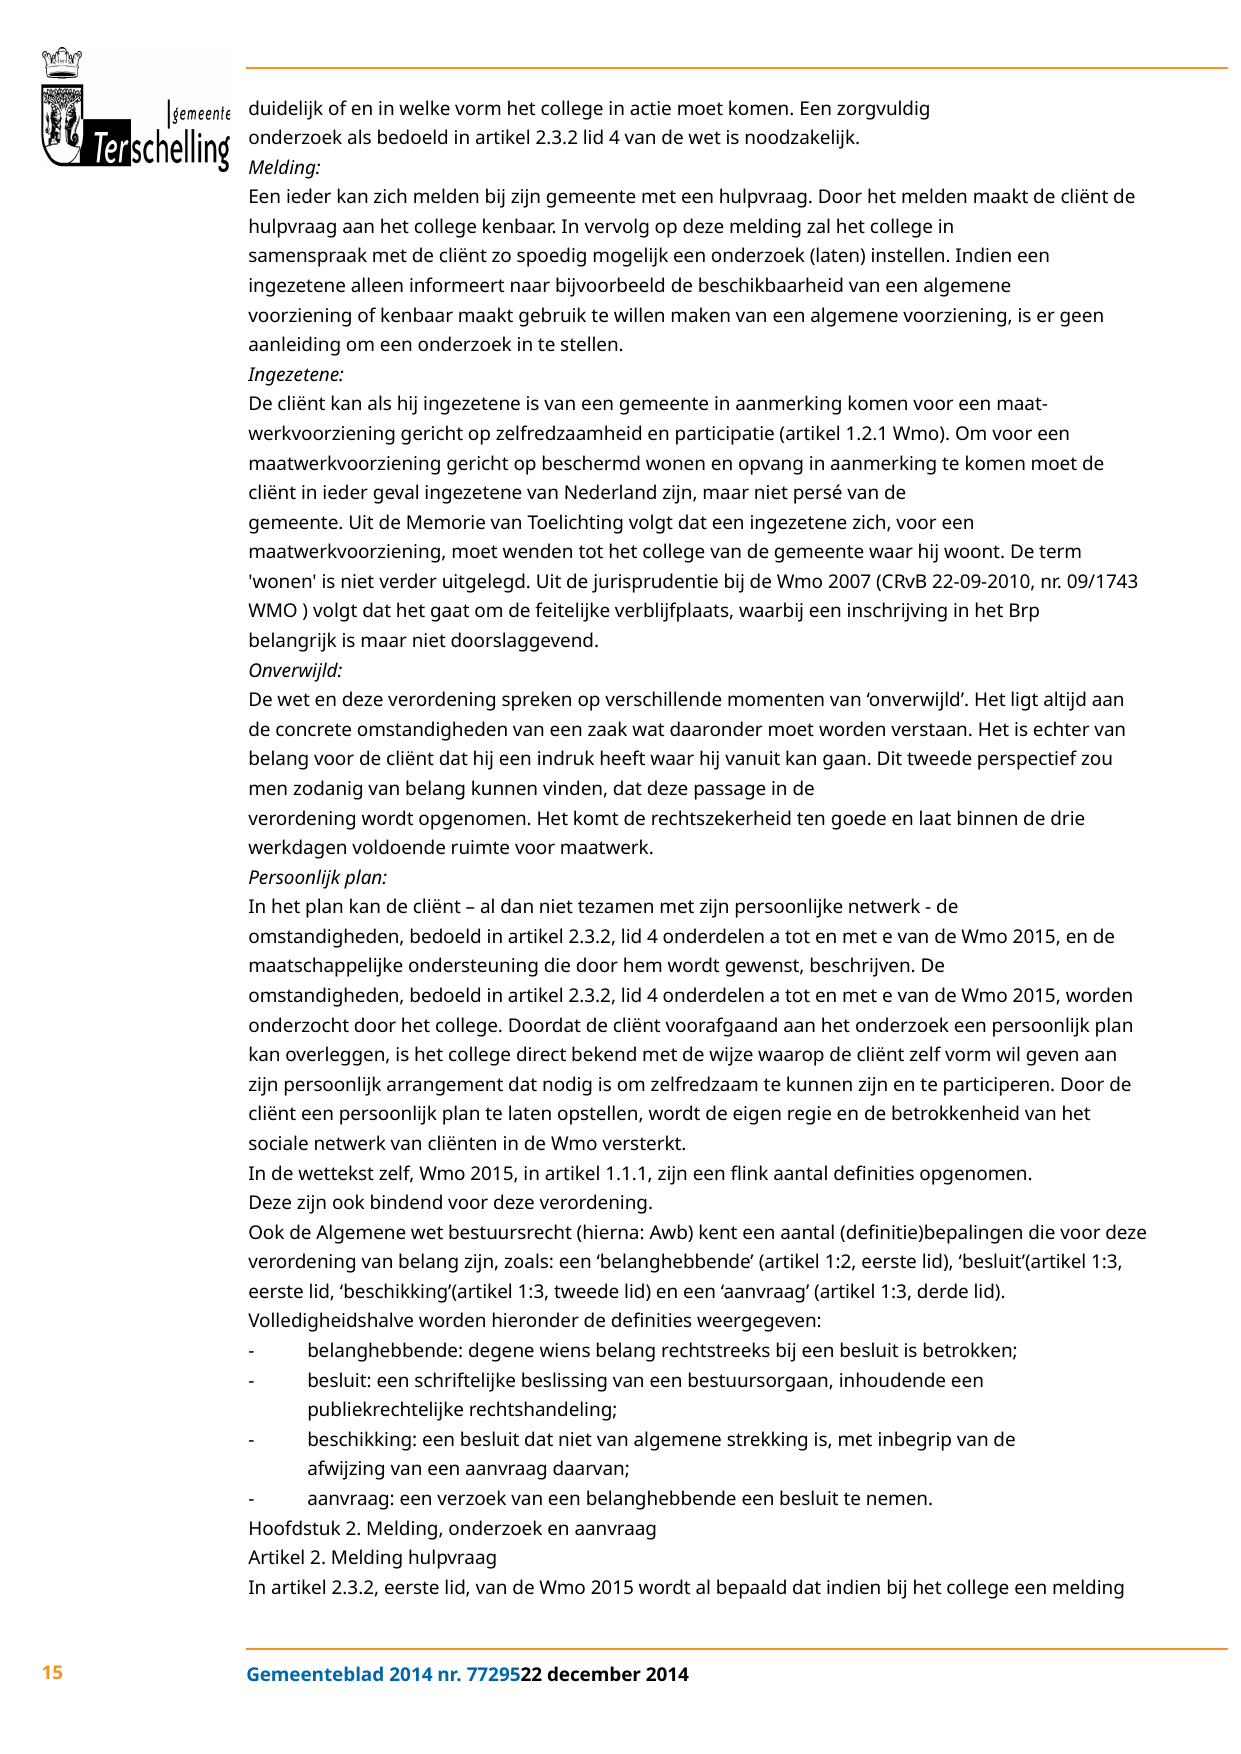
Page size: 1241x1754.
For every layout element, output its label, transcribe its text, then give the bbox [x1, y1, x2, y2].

list aanvraag: een verzoek van een belanghebbende een besluit te nemen. [248, 1485, 1152, 1511]
text verordening wordt opgenomen. Het komt de rechtszekerheid ten goede en laat binnen de drie werkdagen voldoende ruimte voor maatwerk. [248, 805, 1152, 860]
text samenspraak met de cliënt zo spoedig mogelijk een onderzoek (laten) instellen. Indien een ingezetene alleen informeert naar bijvoorbeeld de beschikbaarheid van een algemene [248, 243, 1152, 298]
text Ingezetene: [248, 361, 1152, 387]
text gemeente. Uit de Memorie van Toelichting volgt dat een ingezetene zich, voor een maatwerkvoorziening, moet wenden tot het college van de gemeente waar hij woont. De term 'wonen' is niet verder uitgelegd. Uit de jurisprudentie bij de Wmo 2007 (CRvB 22-09-2010, nr. 09/1743 WMO ) volgt dat het gaat om de feitelijke verblijfplaats, waarbij een inschrijving in het Brp [248, 509, 1152, 623]
list beschikking: een besluit dat niet van algemene strekking is, met inbegrip van de [248, 1426, 1152, 1452]
text In artikel 2.3.2, eerste lid, van de Wmo 2015 wordt al bepaald dat indien bij het college een melding [248, 1574, 1152, 1600]
list afwijzing van een aanvraag daarvan; [248, 1456, 1152, 1481]
text duidelijk of en in welke vorm het college in actie moet komen. Een zorgvuldig [248, 95, 1152, 121]
picture [41, 47, 231, 172]
text In de wettekst zelf, Wmo 2015, in artikel 1.1.1, zijn een flink aantal definities opgenomen. [248, 1160, 1152, 1186]
text Onverwijld: [248, 657, 1152, 683]
list publiekrechtelijke rechtshandeling; [248, 1396, 1152, 1422]
text onderzoek als bedoeld in artikel 2.3.2 lid 4 van de wet is noodzakelijk. [248, 124, 1152, 150]
text Melding: [248, 154, 1152, 180]
text voorziening of kenbaar maakt gebruik te willen maken van een algemene voorziening, is er geen aanleiding om een onderzoek in te stellen. [248, 302, 1152, 357]
text In het plan kan de cliënt – al dan niet tezamen met zijn persoonlijke netwerk - de [248, 893, 1152, 919]
text Hoofdstuk 2. Melding, onderzoek en aanvraag [248, 1515, 1152, 1541]
text De wet en deze verordening spreken op verschillende momenten van ‘onverwijld’. Het ligt altijd aan de concrete omstandigheden van een zaak wat daaronder moet worden verstaan. Het is echter van belang voor de cliënt dat hij een indruk heeft waar hij vanuit kan gaan. Dit tweede perspectief zou men zodanig van belang kunnen vinden, dat deze passage in de [248, 686, 1152, 801]
text Persoonlijk plan: [248, 864, 1152, 890]
text Deze zijn ook bindend voor deze verordening. [248, 1189, 1152, 1215]
text belangrijk is maar niet doorslaggevend. [248, 627, 1152, 653]
text Een ieder kan zich melden bij zijn gemeente met een hulpvraag. Door het melden maakt de cliënt de hulpvraag aan het college kenbaar. In vervolg op deze melding zal het college in [248, 183, 1152, 239]
text Artikel 2. Melding hulpvraag [248, 1544, 1152, 1570]
text De cliënt kan als hij ingezetene is van een gemeente in aanmerking komen voor een maat-werkvoorziening gericht op zelfredzaamheid en participatie (artikel 1.2.1 Wmo). Om voor een maatwerkvoorziening gericht op beschermd wonen en opvang in aanmerking te komen moet de cliënt in ieder geval ingezetene van Nederland zijn, maar niet persé van de [248, 391, 1152, 505]
text Ook de Algemene wet bestuursrecht (hierna: Awb) kent een aantal (definitie)bepalingen die voor deze verordening van belang zijn, zoals: een ‘belanghebbende’ (artikel 1:2, eerste lid), ‘besluit’(artikel 1:3, eerste lid, ‘beschikking’(artikel 1:3, tweede lid) en een ‘aanvraag’ (artikel 1:3, derde lid). Volledigheidshalve worden hieronder de definities weergegeven: [248, 1219, 1152, 1333]
text omstandigheden, bedoeld in artikel 2.3.2, lid 4 onderdelen a tot en met e van de Wmo 2015, en de maatschappelijke ondersteuning die door hem wordt gewenst, beschrijven. De [248, 923, 1152, 978]
text omstandigheden, bedoeld in artikel 2.3.2, lid 4 onderdelen a tot en met e van de Wmo 2015, worden onderzocht door het college. Doordat de cliënt voorafgaand aan het onderzoek een persoonlijk plan kan overleggen, is het college direct bekend met de wijze waarop de cliënt zelf vorm wil geven aan zijn persoonlijk arrangement dat nodig is om zelfredzaam te kunnen zijn en te participeren. Door de cliënt een persoonlijk plan te laten opstellen, wordt de eigen regie en de betrokkenheid van het sociale netwerk van cliënten in de Wmo versterkt. [248, 982, 1152, 1156]
list besluit: een schriftelijke beslissing van een bestuursorgaan, inhoudende een [248, 1367, 1152, 1393]
list belanghebbende: degene wiens belang rechtstreeks bij een besluit is betrokken; [248, 1337, 1152, 1363]
